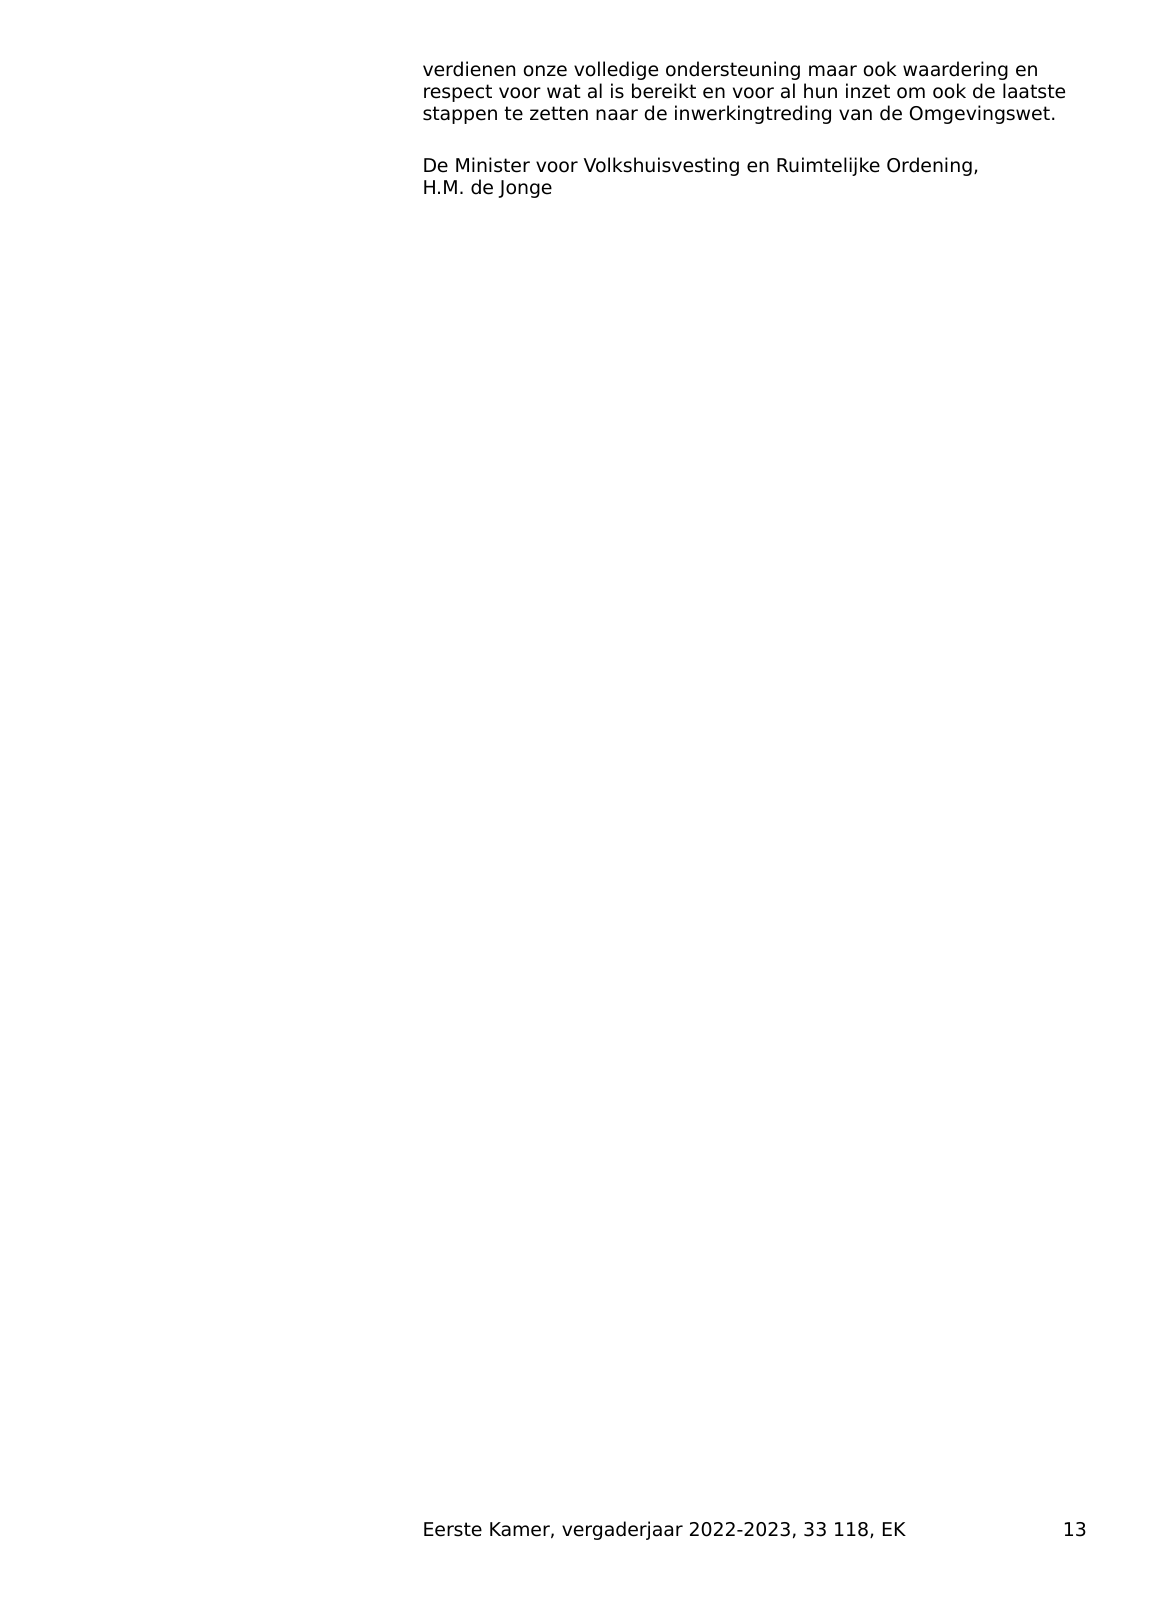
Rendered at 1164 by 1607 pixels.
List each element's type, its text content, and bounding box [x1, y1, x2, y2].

text De Minister voor Volkshuisvesting en Ruimtelijke Ordening, H.M. de Jonge [422, 155, 1087, 199]
text verdienen onze volledige ondersteuning maar ook waardering en respect voor wat al is bereikt en voor al hun inzet om ook de laatste stappen te zetten naar de inwerkingtreding van de Omgevingswet. [422, 59, 1087, 125]
